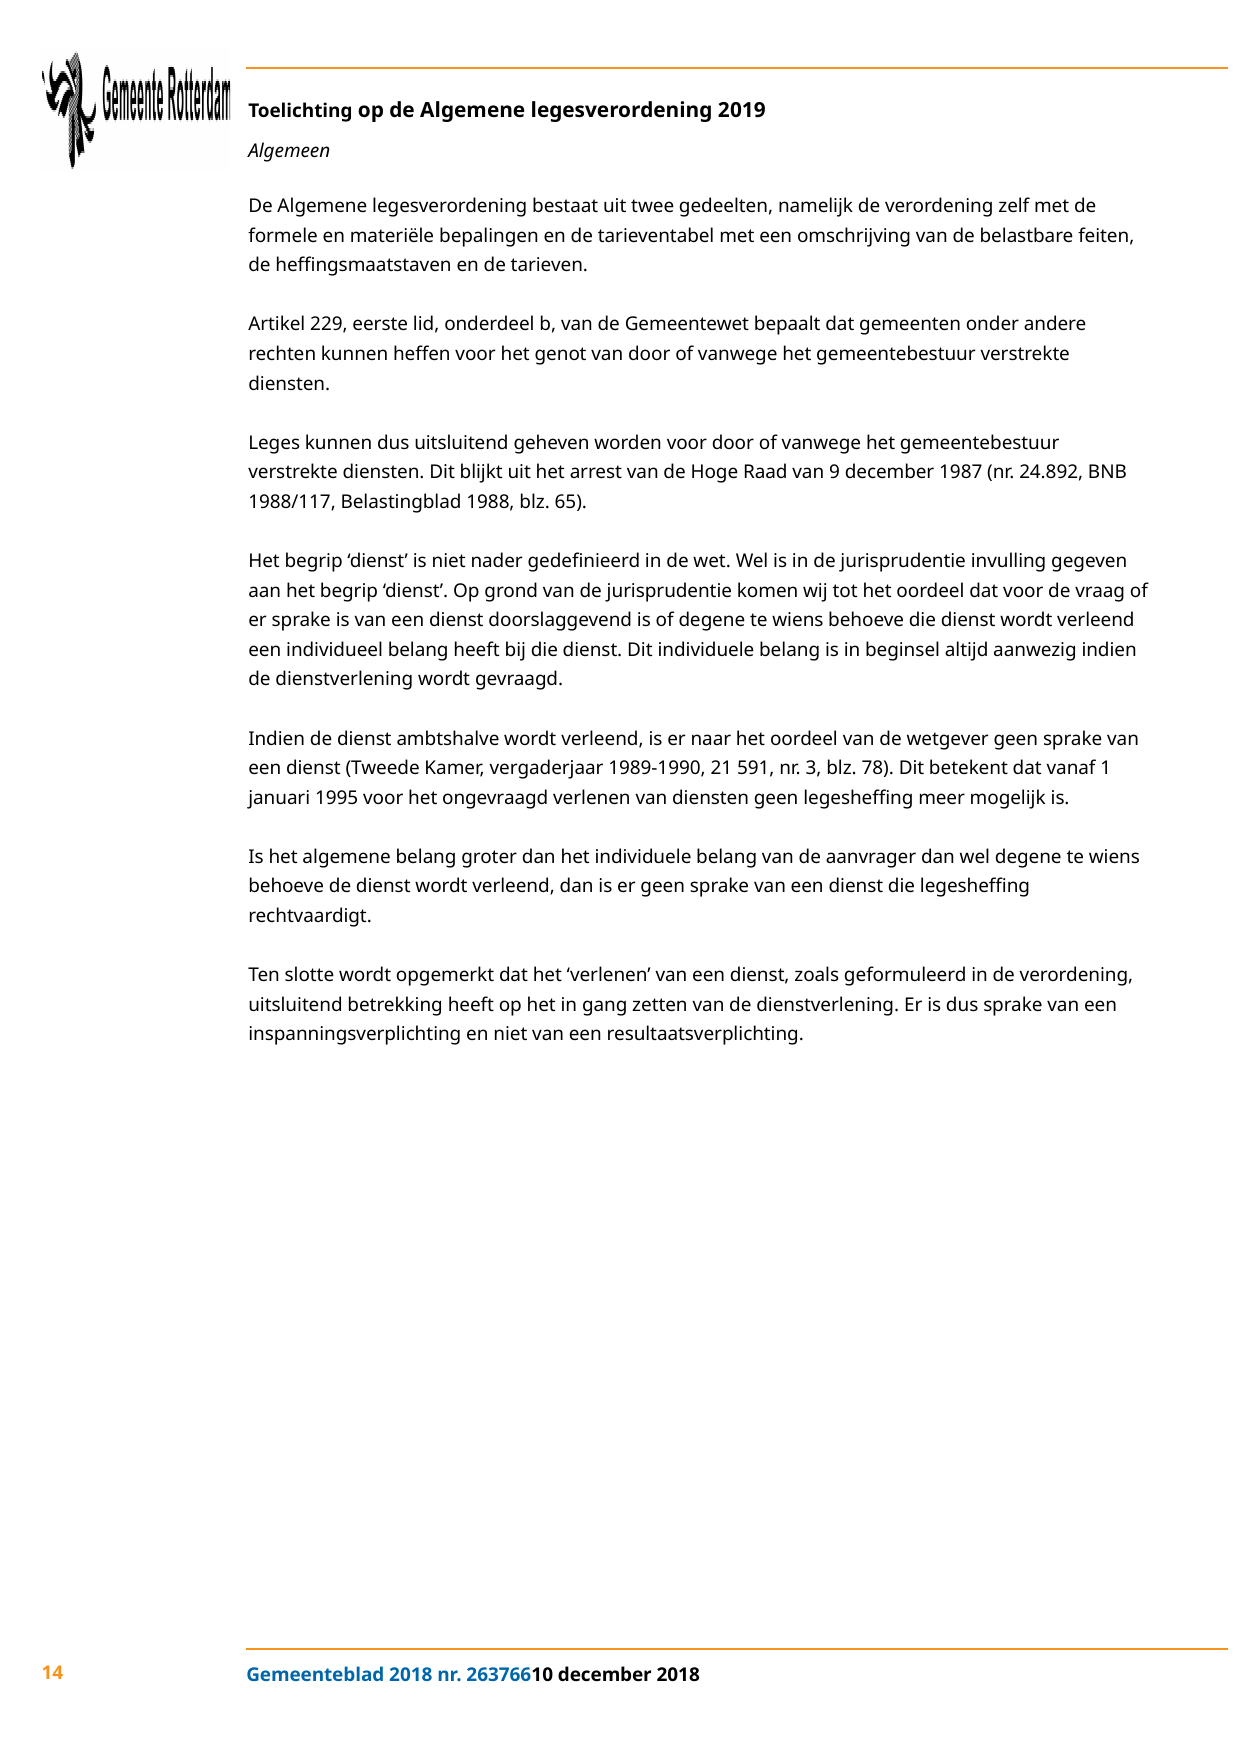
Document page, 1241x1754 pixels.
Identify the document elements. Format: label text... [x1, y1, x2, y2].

text Artikel 229, eerste lid, onderdeel b, van de Gemeentewet bepaalt dat gemeenten onder andere rechten kunnen heffen voor het genot van door of vanwege het gemeentebestuur verstrekte diensten. [248, 311, 1152, 395]
text Ten slotte wordt opgemerkt dat het ‘verlenen’ van een dienst, zoals geformuleerd in de verordening, uitsluitend betrekking heeft op het in gang zetten van de dienstverlening. Er is dus sprake van een inspanningsverplichting en niet van een resultaatsverplichting. [248, 961, 1152, 1046]
text Leges kunnen dus uitsluitend geheven worden voor door of vanwege het gemeentebestuur verstrekte diensten. Dit blijkt uit het arrest van de Hoge Raad van 9 december 1987 (nr. 24.892, BNB 1988/117, Belastingblad 1988, blz. 65). [248, 429, 1152, 514]
text Indien de dienst ambtshalve wordt verleend, is er naar het oordeel van de wetgever geen sprake van een dienst (Tweede Kamer, vergaderjaar 1989-1990, 21 591, nr. 3, blz. 78). Dit betekent dat vanaf 1 januari 1995 voor het ongevraagd verlenen van diensten geen legesheffing meer mogelijk is. [248, 725, 1152, 809]
text De Algemene legesverordening bestaat uit twee gedeelten, namelijk de verordening zelf met de formele en materiële bepalingen en de tarieventabel met een omschrijving van de belastbare feiten, de heffingsmaatstaven en de tarieven. [248, 192, 1152, 277]
text Het begrip ‘dienst’ is niet nader gedefinieerd in de wet. Wel is in de jurisprudentie invulling gegeven aan het begrip ‘dienst’. Op grond van de jurisprudentie komen wij tot het oordeel dat voor de vraag of er sprake is van een dienst doorslaggevend is of degene te wiens behoeve die dienst wordt verleend een individueel belang heeft bij die dienst. Dit individuele belang is in beginsel altijd aanwezig indien de dienstverlening wordt gevraagd. [248, 547, 1152, 691]
text Toelichting op de Algemene legesverordening 2019 [248, 95, 1152, 123]
text Is het algemene belang groter dan het individuele belang van de aanvrager dan wel degene te wiens behoeve de dienst wordt verleend, dan is er geen sprake van een dienst die legesheffing rechtvaardigt. [248, 843, 1152, 928]
text Algemeen [248, 137, 1152, 163]
picture [41, 47, 231, 172]
